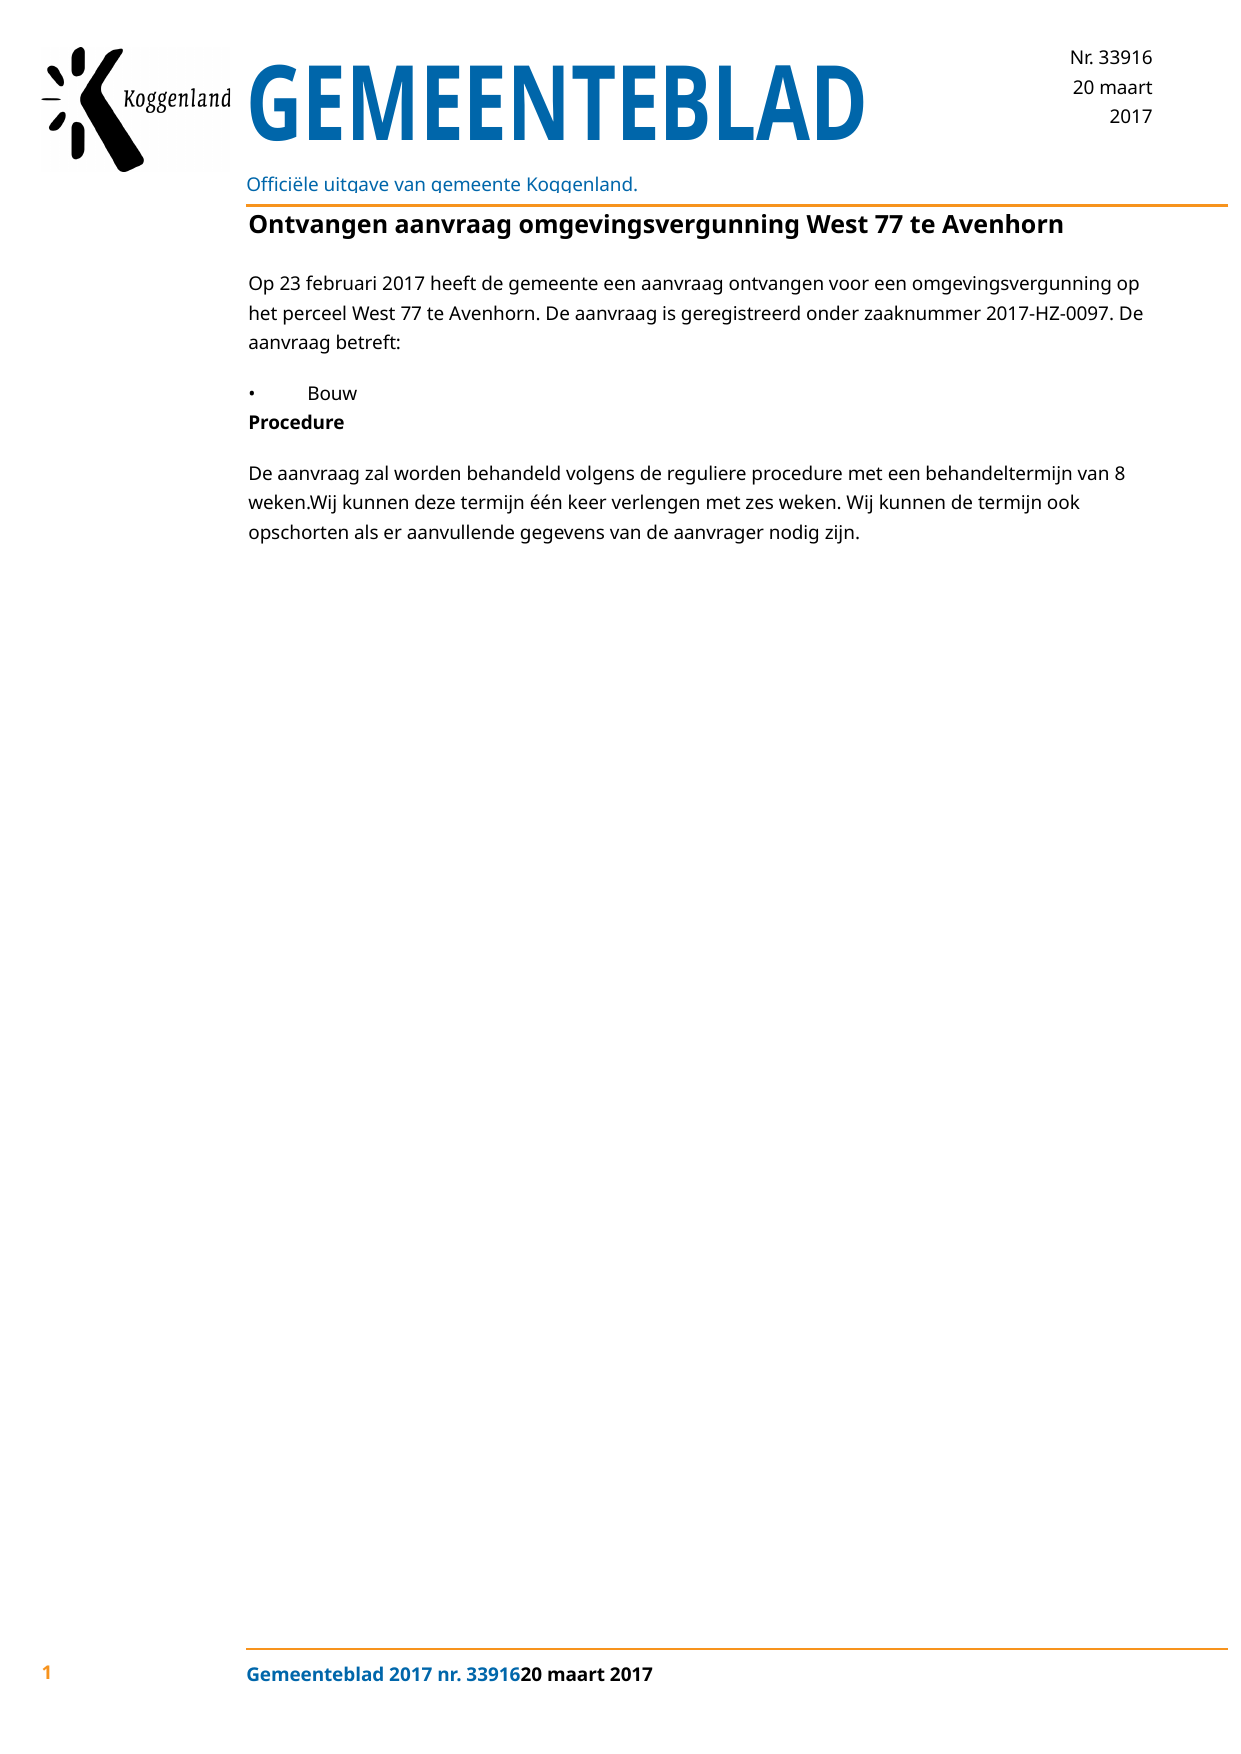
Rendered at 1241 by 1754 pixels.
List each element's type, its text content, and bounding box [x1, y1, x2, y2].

text Op 23 februari 2017 heeft de gemeente een aanvraag ontvangen voor een omgevingsvergunning op het perceel West 77 te Avenhorn. De aanvraag is geregistreerd onder zaaknummer 2017-HZ-0097. De aanvraag betreft: [248, 270, 1152, 355]
picture [41, 47, 231, 172]
list Bouw [248, 380, 1152, 406]
text Ontvangen aanvraag omgevingsvergunning West 77 te Avenhorn [248, 207, 1152, 241]
text Procedure [248, 409, 1152, 435]
text De aanvraag zal worden behandeld volgens de reguliere procedure met een behandeltermijn van 8 weken.Wij kunnen deze termijn één keer verlengen met zes weken. Wij kunnen de termijn ook opschorten als er aanvullende gegevens van de aanvrager nodig zijn. [248, 460, 1152, 545]
